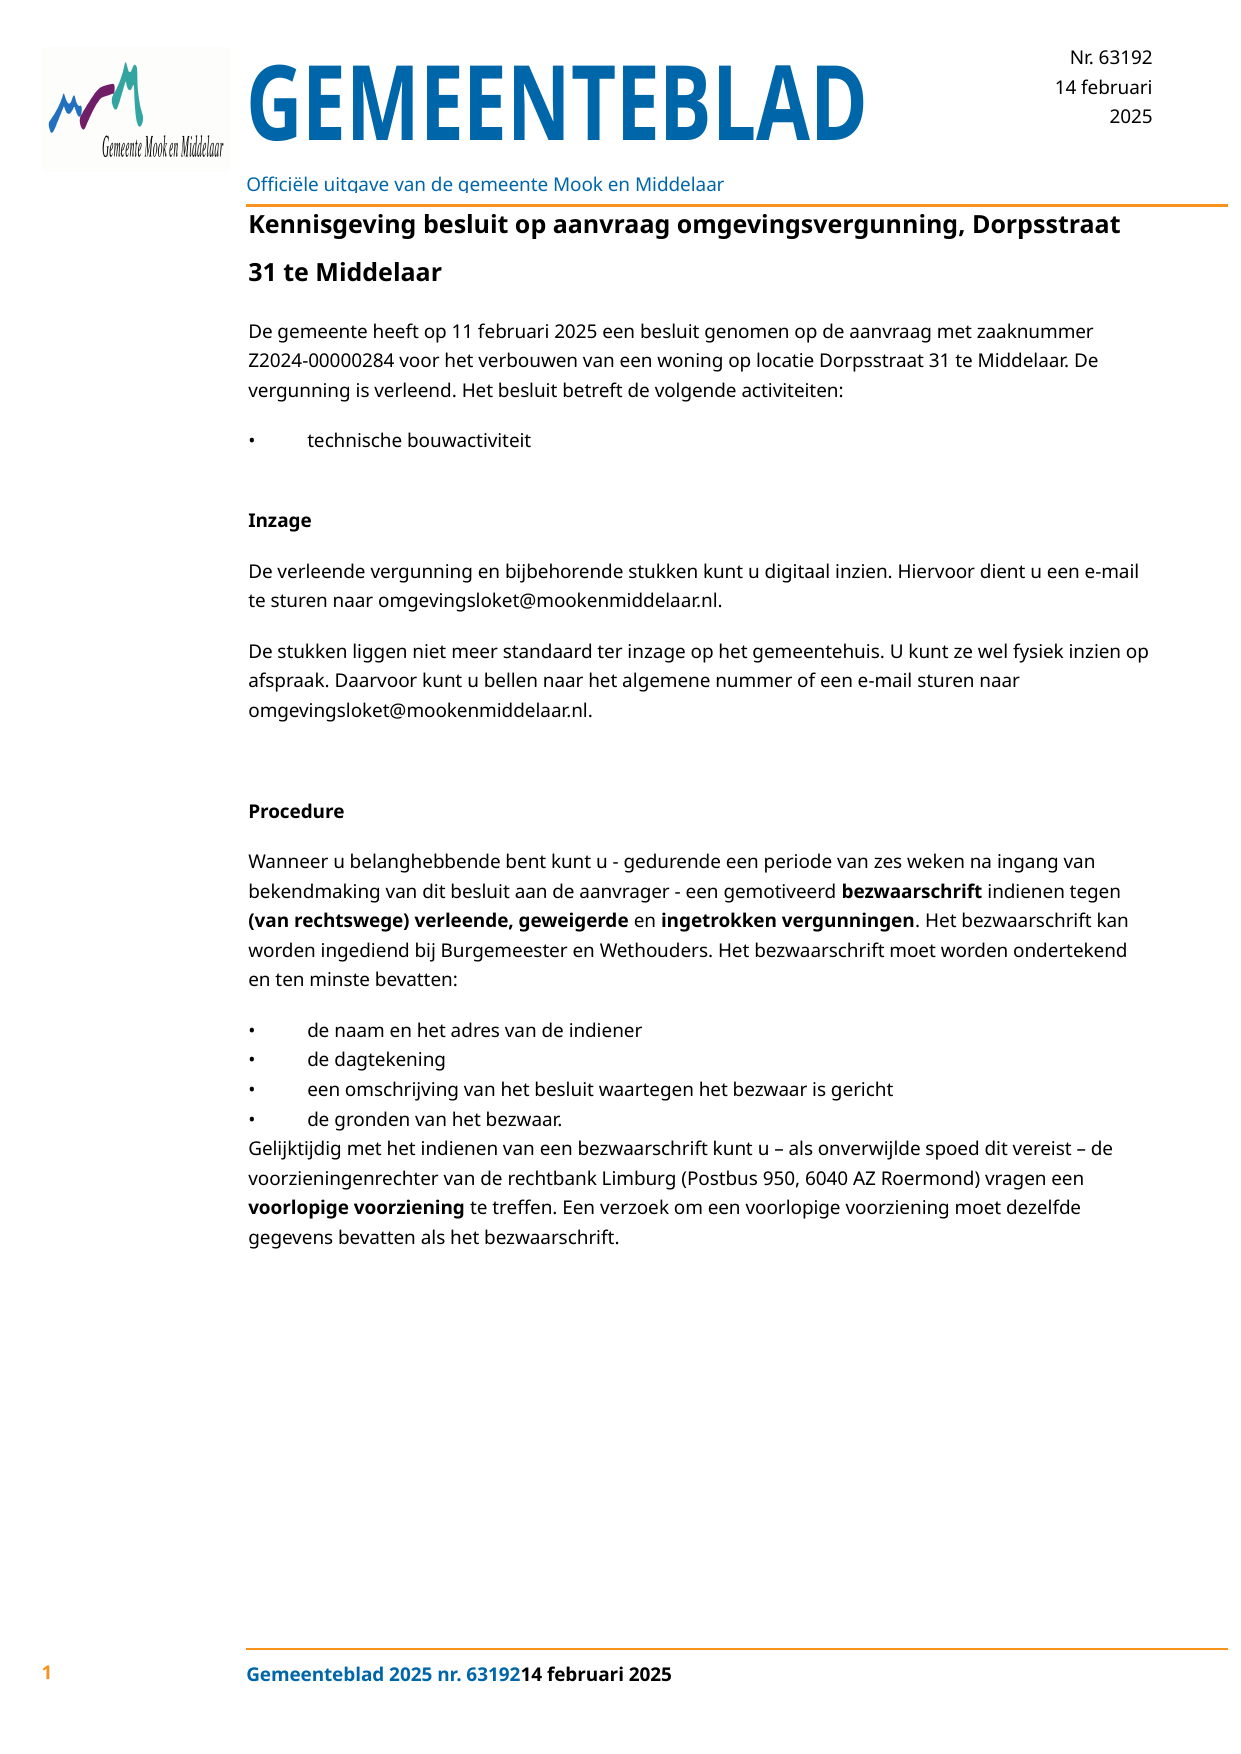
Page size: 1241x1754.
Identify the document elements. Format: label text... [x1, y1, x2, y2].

text De gemeente heeft op 11 februari 2025 een besluit genomen op de aanvraag met zaaknummer Z2024-00000284 voor het verbouwen van een woning op locatie Dorpsstraat 31 te Middelaar. De vergunning is verleend. Het besluit betreft de volgende activiteiten: [248, 318, 1152, 403]
text Gelijktijdig met het indienen van een bezwaarschrift kunt u – als onverwijlde spoed dit vereist – de voorzieningenrechter van de rechtbank Limburg (Postbus 950, 6040 AZ Roermond) vragen een voorlopige voorziening te treffen. Een verzoek om een voorlopige voorziening moet dezelfde gegevens bevatten als het bezwaarschrift. [248, 1135, 1152, 1250]
list technische bouwactiviteit [248, 427, 1152, 453]
text Procedure [248, 798, 1152, 824]
text Inzage [248, 507, 1152, 533]
list de dagtekening [248, 1047, 1152, 1072]
list een omschrijving van het besluit waartegen het bezwaar is gericht [248, 1076, 1152, 1102]
list de naam en het adres van de indiener [248, 1017, 1152, 1043]
text Wanneer u belanghebbende bent kunt u - gedurende een periode van zes weken na ingang van bekendmaking van dit besluit aan de aanvrager - een gemotiveerd bezwaarschrift indienen tegen (van rechtswege) verleende, geweigerde en ingetrokken vergunningen. Het bezwaarschrift kan worden ingediend bij Burgemeester en Wethouders. Het bezwaarschrift moet worden ondertekend en ten minste bevatten: [248, 848, 1152, 992]
picture [41, 47, 231, 172]
text De stukken liggen niet meer standaard ter inzage op het gemeentehuis. U kunt ze wel fysiek inzien op afspraak. Daarvoor kunt u bellen naar het algemene nummer of een e-mail sturen naar omgevingsloket@mookenmiddelaar.nl. [248, 638, 1152, 723]
text Kennisgeving besluit op aanvraag omgevingsvergunning, Dorpsstraat 31 te Middelaar [248, 207, 1152, 288]
text De verleende vergunning en bijbehorende stukken kunt u digitaal inzien. Hiervoor dient u een e-mail te sturen naar omgevingsloket@mookenmiddelaar.nl. [248, 558, 1152, 613]
list de gronden van het bezwaar. [248, 1106, 1152, 1132]
